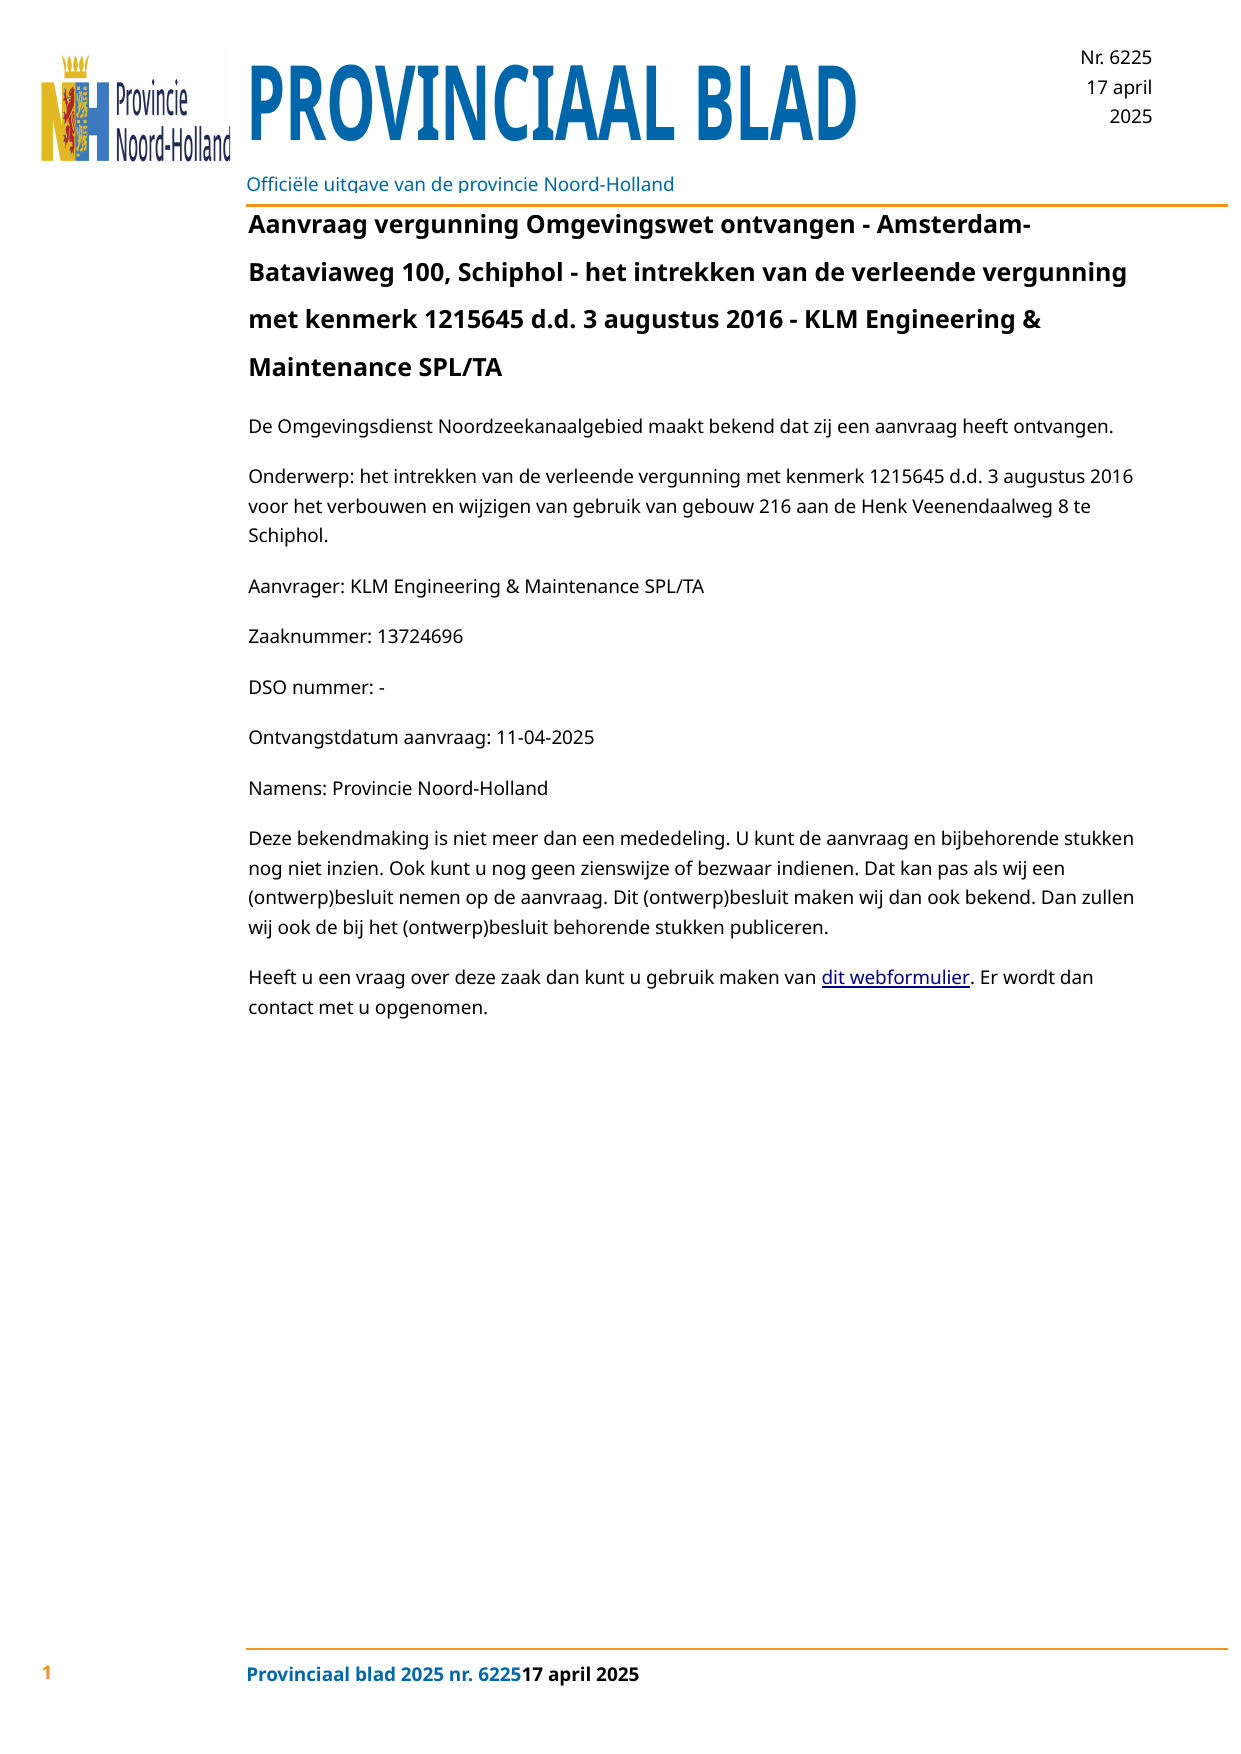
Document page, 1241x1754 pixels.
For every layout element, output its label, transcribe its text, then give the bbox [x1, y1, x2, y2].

text Ontvangstdatum aanvraag: 11-04-2025 [248, 724, 1152, 750]
text Aanvraag vergunning Omgevingswet ontvangen - Amsterdam-Bataviaweg 100, Schiphol - het intrekken van de verleende vergunning met kenmerk 1215645 d.d. 3 augustus 2016 - KLM Engineering & Maintenance SPL/TA [248, 207, 1152, 384]
text Deze bekendmaking is niet meer dan een mededeling. U kunt de aanvraag en bijbehorende stukken nog niet inzien. Ook kunt u nog geen zienswijze of bezwaar indienen. Dat kan pas als wij een (ontwerp)besluit nemen op de aanvraag. Dit (ontwerp)besluit maken wij dan ook bekend. Dan zullen wij ook de bij het (ontwerp)besluit behorende stukken publiceren. [248, 825, 1152, 940]
text Onderwerp: het intrekken van de verleende vergunning met kenmerk 1215645 d.d. 3 augustus 2016 voor het verbouwen en wijzigen van gebruik van gebouw 216 aan de Henk Veenendaalweg 8 te Schiphol. [248, 463, 1152, 548]
text Aanvrager: KLM Engineering & Maintenance SPL/TA [248, 573, 1152, 599]
text Zaaknummer: 13724696 [248, 623, 1152, 649]
picture [41, 47, 231, 172]
text De Omgevingsdienst Noordzeekanaalgebied maakt bekend dat zij een aanvraag heeft ontvangen. [248, 413, 1152, 439]
text DSO nummer: - [248, 674, 1152, 700]
text Heeft u een vraag over deze zaak dan kunt u gebruik maken van dit webformulier. Er wordt dan contact met u opgenomen. [248, 964, 1152, 1020]
text Namens: Provincie Noord-Holland [248, 775, 1152, 801]
